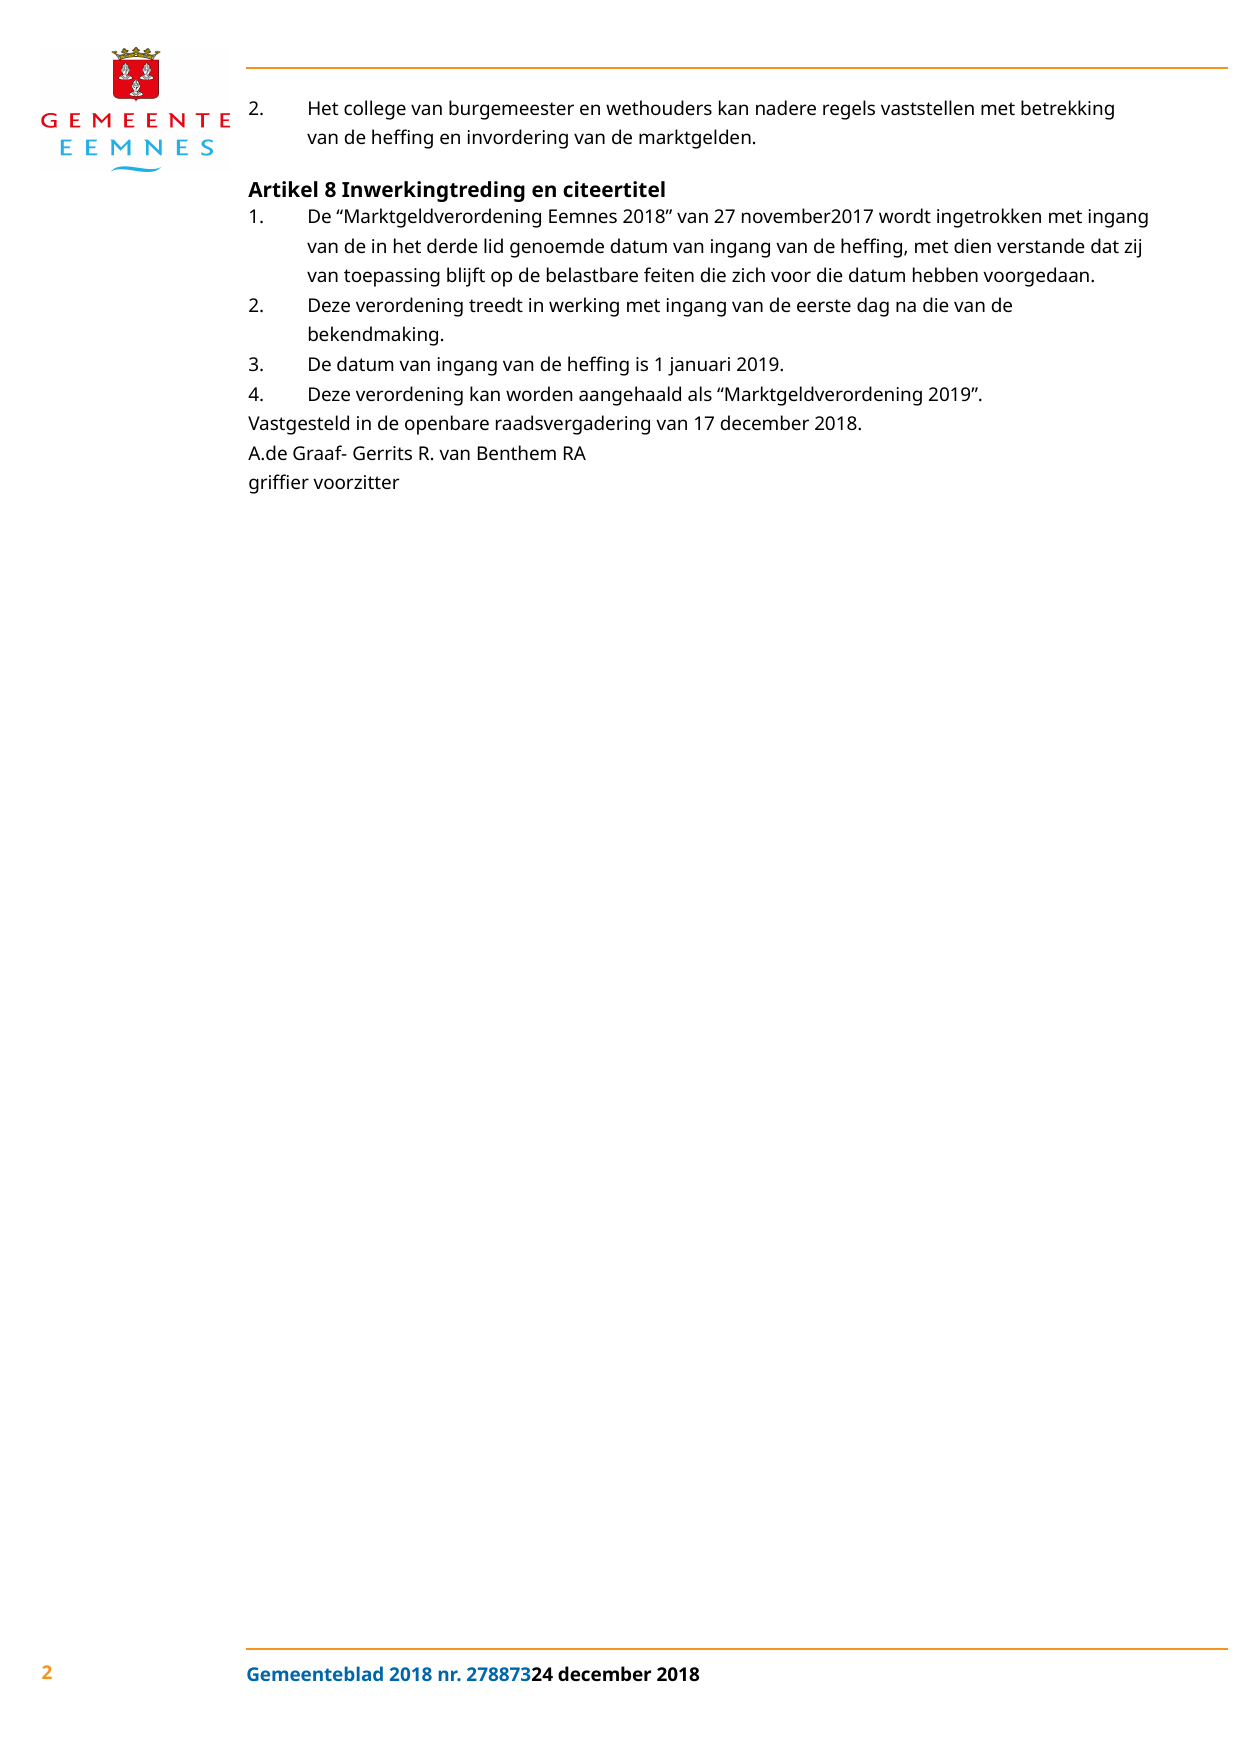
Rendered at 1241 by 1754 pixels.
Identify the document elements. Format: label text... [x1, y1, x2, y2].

list Deze verordening kan worden aangehaald als “Marktgeldverordening 2019”. [248, 381, 1152, 406]
list Deze verordening treedt in werking met ingang van de eerste dag na die van de bekendmaking. [248, 292, 1152, 347]
list De “Marktgeldverordening Eemnes 2018” van 27 november2017 wordt ingetrokken met ingang van de in het derde lid genoemde datum van ingang van de heffing, met dien verstande dat zij van toepassing blijft op de belastbare feiten die zich voor die datum hebben voorgedaan. [248, 203, 1152, 288]
text griffier voorzitter [248, 469, 1152, 495]
text A.de Graaf- Gerrits R. van Benthem RA [248, 440, 1152, 466]
list Het college van burgemeester en wethouders kan nadere regels vaststellen met betrekking van de heffing en invordering van de marktgelden. [248, 95, 1152, 150]
picture [41, 47, 231, 172]
text Vastgesteld in de openbare raadsvergadering van 17 december 2018. [248, 410, 1152, 436]
list De datum van ingang van de heffing is 1 januari 2019. [248, 351, 1152, 377]
text Artikel 8 Inwerkingtreding en citeertitel [248, 175, 1152, 203]
